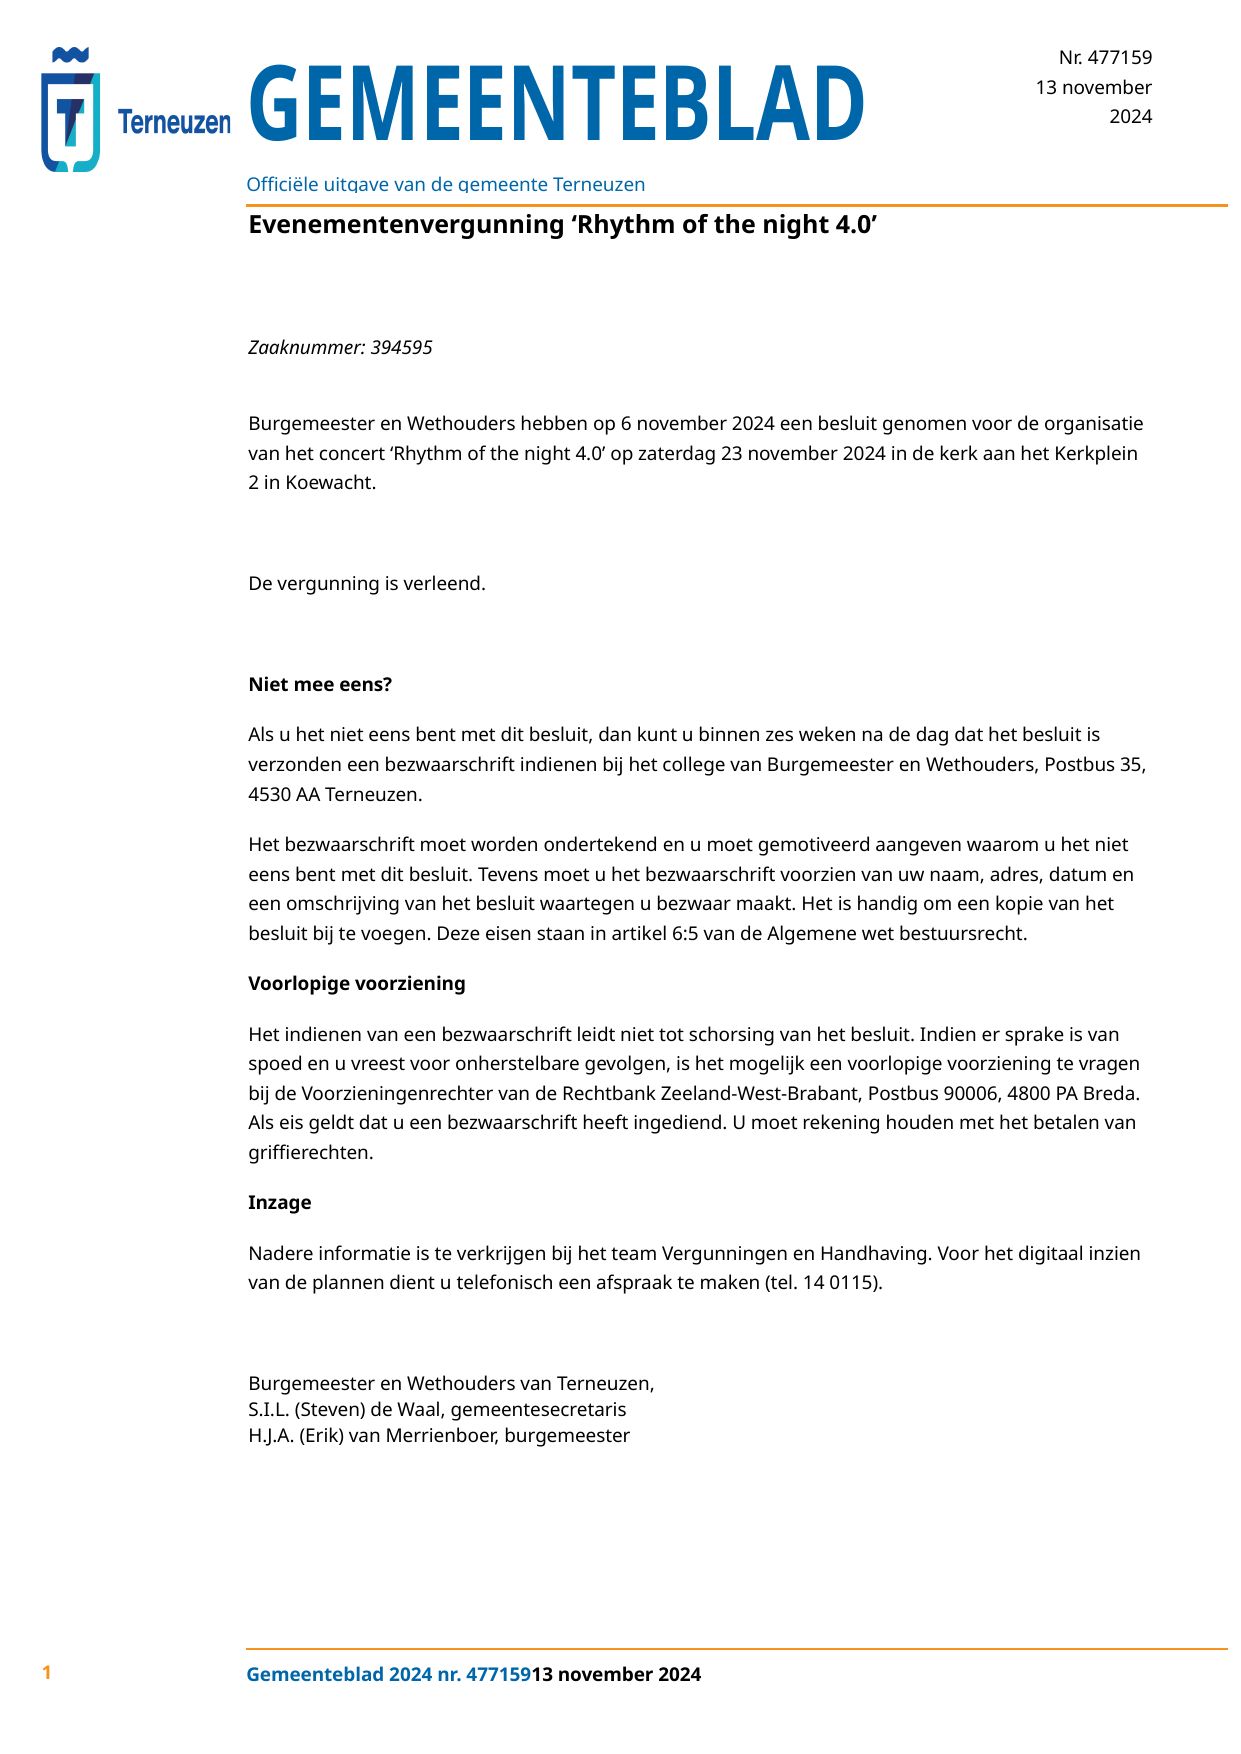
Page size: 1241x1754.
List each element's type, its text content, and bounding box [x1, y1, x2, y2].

table_cell [714, 1396, 1152, 1422]
text Burgemeester en Wethouders hebben op 6 november 2024 een besluit genomen voor de organisatie van het concert ‘Rhythm of the night 4.0’ op zaterdag 23 november 2024 in de kerk aan het Kerkplein 2 in Koewacht. [248, 410, 1152, 495]
table_cell [248, 1448, 714, 1473]
table_cell H.J.A. (Erik) van Merrienboer, burgemeester [248, 1422, 1152, 1448]
text Voorlopige voorziening [248, 970, 1152, 996]
table_cell [714, 1448, 1152, 1473]
text Het bezwaarschrift moet worden ondertekend en u moet gemotiveerd aangeven waarom u het niet eens bent met dit besluit. Tevens moet u het bezwaarschrift voorzien van uw naam, adres, datum en een omschrijving van het besluit waartegen u bezwaar maakt. Het is handig om een kopie van het besluit bij te voegen. Deze eisen staan in artikel 6:5 van de Algemene wet bestuursrecht. [248, 831, 1152, 946]
text Niet mee eens? [248, 671, 1152, 697]
text Zaaknummer: 394595 [248, 334, 1152, 360]
table_cell S.I.L. (Steven) de Waal, gemeentesecretaris [248, 1396, 714, 1422]
table_header Burgemeester en Wethouders van Terneuzen, [248, 1371, 1152, 1396]
text Als u het niet eens bent met dit besluit, dan kunt u binnen zes weken na de dag dat het besluit is verzonden een bezwaarschrift indienen bij het college van Burgemeester en Wethouders, Postbus 35, 4530 AA Terneuzen. [248, 722, 1152, 807]
text De vergunning is verleend. [248, 570, 1152, 596]
text Het indienen van een bezwaarschrift leidt niet tot schorsing van het besluit. Indien er sprake is van spoed en u vreest voor onherstelbare gevolgen, is het mogelijk een voorlopige voorziening te vragen bij de Voorzieningenrechter van de Rechtbank Zeeland-West-Brabant, Postbus 90006, 4800 PA Breda. Als eis geldt dat u een bezwaarschrift heeft ingediend. U moet rekening houden met het betalen van griffierechten. [248, 1021, 1152, 1165]
text Nadere informatie is te verkrijgen bij het team Vergunningen en Handhaving. Voor het digitaal inzien van de plannen dient u telefonisch een afspraak te maken (tel. 14 0115). [248, 1240, 1152, 1295]
picture [41, 47, 231, 172]
text Inzage [248, 1189, 1152, 1215]
text Evenementenvergunning ‘Rhythm of the night 4.0’ [248, 207, 1152, 241]
